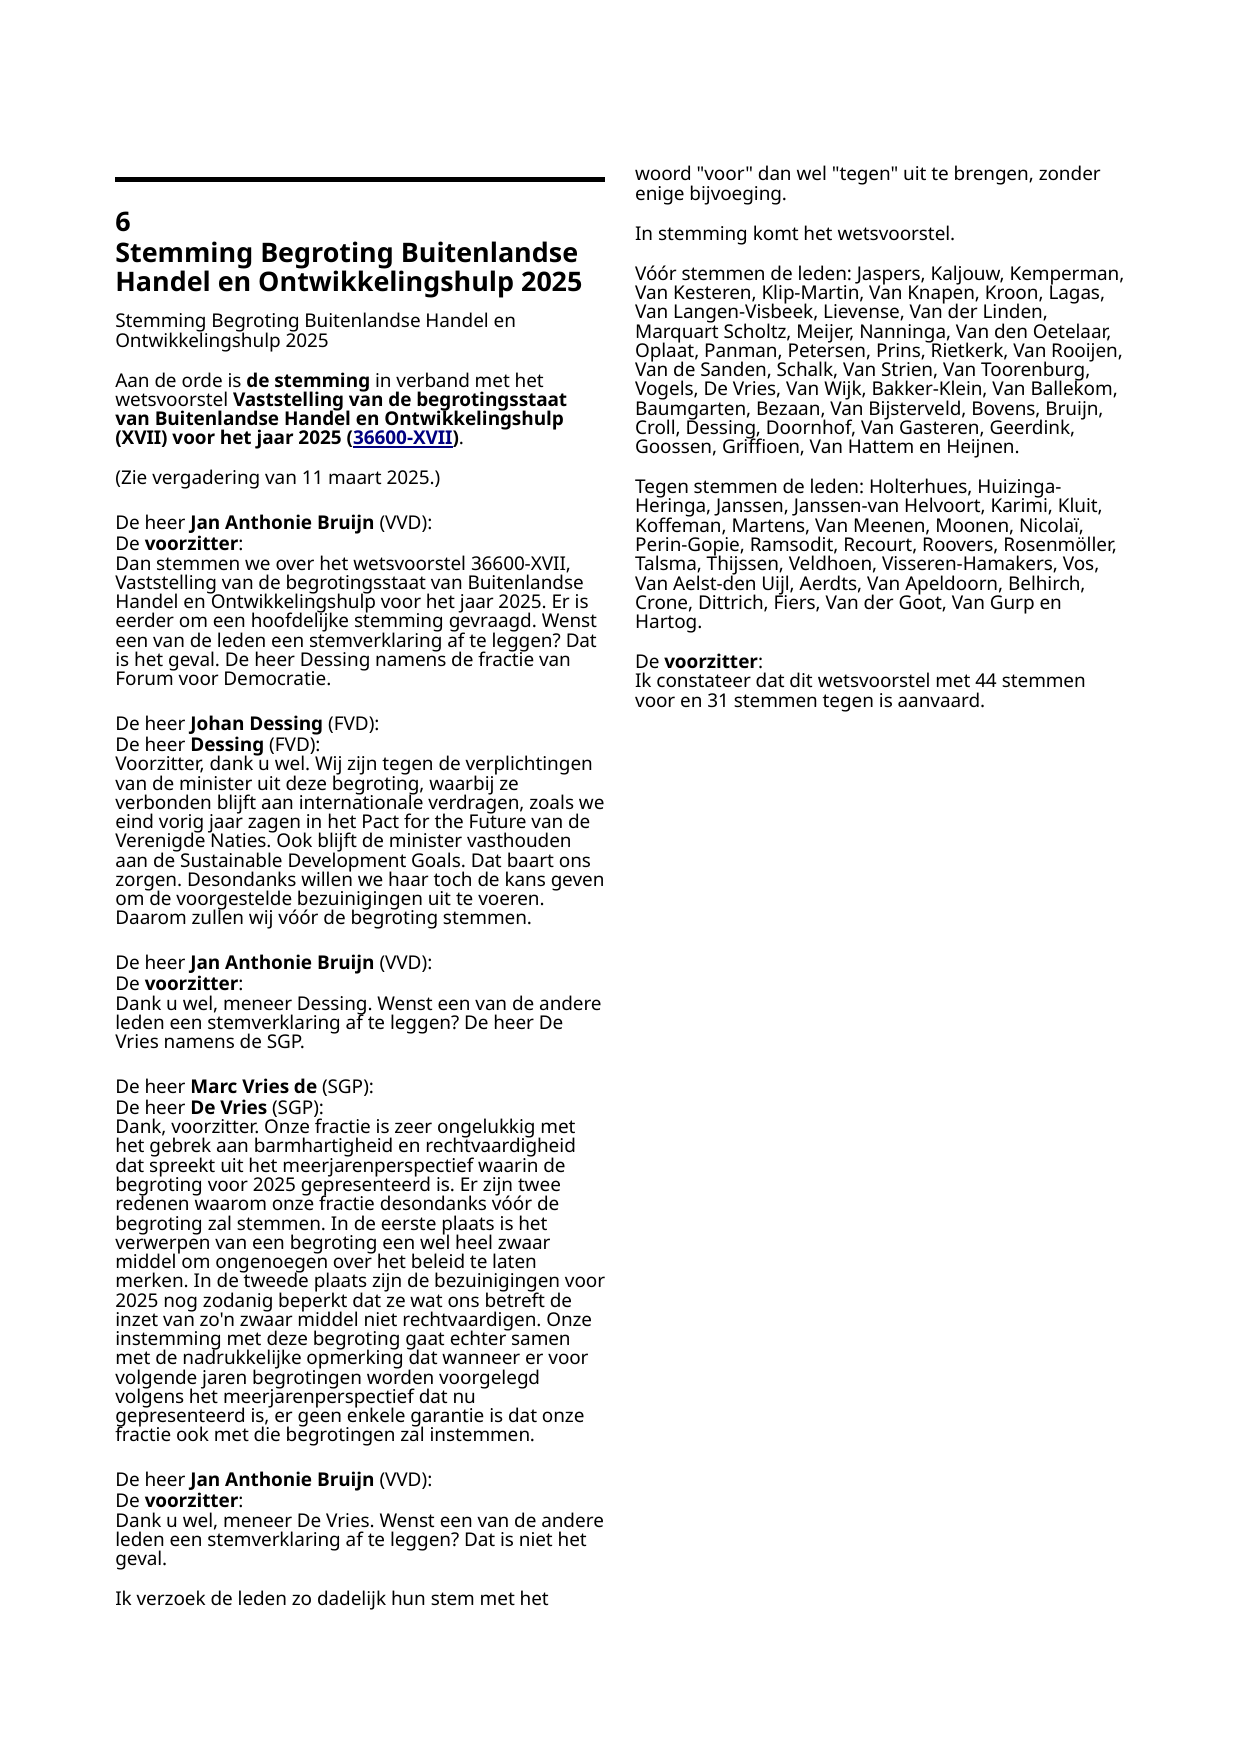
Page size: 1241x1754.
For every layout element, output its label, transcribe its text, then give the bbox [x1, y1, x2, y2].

text De voorzitter: [115, 975, 605, 994]
text Aan de orde is de stemming in verband met het wetsvoorstel Vaststelling van de begrotingsstaat van Buitenlandse Handel en Ontwikkelingshulp (XVII) voor het jaar 2025 (36600-XVII). [115, 372, 605, 449]
text De voorzitter: [635, 653, 1125, 672]
text De voorzitter: [115, 535, 605, 554]
text Dank u wel, meneer Dessing. Wenst een van de andere leden een stemverklaring af te leggen? De heer De Vries namens de SGP. [115, 994, 605, 1052]
text De heer Marc Vries de (SGP): [115, 1073, 605, 1099]
text De heer Jan Anthonie Bruijn (VVD): [115, 949, 605, 975]
text De heer Jan Anthonie Bruijn (VVD): [115, 509, 605, 535]
text (Zie vergadering van 11 maart 2025.) [115, 469, 605, 489]
text De heer Dessing (FVD): [115, 736, 605, 755]
text De voorzitter: [115, 1492, 605, 1512]
text Dank, voorzitter. Onze fractie is zeer ongelukkig met het gebrek aan barmhartigheid en rechtvaardigheid dat spreekt uit het meerjarenperspectief waarin de begroting voor 2025 gepresenteerd is. Er zijn twee redenen waarom onze fractie desondanks vóór de begroting zal stemmen. In de eerste plaats is het verwerpen van een begroting een wel heel zwaar middel om ongenoegen over het beleid te laten merken. In de tweede plaats zijn de bezuinigingen voor 2025 nog zodanig beperkt dat ze wat ons betreft de inzet van zo'n zwaar middel niet rechtvaardigen. Onze instemming met deze begroting gaat echter samen met de nadrukkelijke opmerking dat wanneer er voor volgende jaren begrotingen worden voorgelegd volgens het meerjarenperspectief dat nu gepresenteerd is, er geen enkele garantie is dat onze fractie ook met die begrotingen zal instemmen. [115, 1118, 605, 1446]
text Voorzitter, dank u wel. Wij zijn tegen de verplichtingen van de minister uit deze begroting, waarbij ze verbonden blijft aan internationale verdragen, zoals we eind vorig jaar zagen in het Pact for the Future van de Verenigde Naties. Ook blijft de minister vasthouden aan de Sustainable Development Goals. Dat baart ons zorgen. Desondanks willen we haar toch de kans geven om de voorgestelde bezuinigingen uit te voeren. Daarom zullen wij vóór de begroting stemmen. [115, 755, 605, 929]
text Ik constateer dat dit wetsvoorstel met 44 stemmen voor en 31 stemmen tegen is aanvaard. [635, 672, 1125, 711]
text woord "voor" dan wel "tegen" uit te brengen, zonder enige bijvoeging. [635, 165, 1125, 204]
text Tegen stemmen de leden: Holterhues, Huizinga-Heringa, Janssen, Janssen-van Helvoort, Karimi, Kluit, Koffeman, Martens, Van Meenen, Moonen, Nicolaï, Perin-Gopie, Ramsodit, Recourt, Roovers, Rosenmöller, Talsma, Thijssen, Veldhoen, Visseren-Hamakers, Vos, Van Aelst-den Uijl, Aerdts, Van Apeldoorn, Belhirch, Crone, Dittrich, Fiers, Van der Goot, Van Gurp en Hartog. [635, 478, 1125, 632]
text Dan stemmen we over het wetsvoorstel 36600-XVII, Vaststelling van de begrotingsstaat van Buitenlandse Handel en Ontwikkelingshulp voor het jaar 2025. Er is eerder om een hoofdelijke stemming gevraagd. Wenst een van de leden een stemverklaring af te leggen? Dat is het geval. De heer Dessing namens de fractie van Forum voor Democratie. [115, 554, 605, 689]
text De heer De Vries (SGP): [115, 1099, 605, 1118]
text 6 [115, 203, 605, 239]
text In stemming komt het wetsvoorstel. [635, 225, 1125, 244]
text Stemming Begroting Buitenlandse Handel en Ontwikkelingshulp 2025 [115, 312, 605, 351]
text Dank u wel, meneer De Vries. Wenst een van de andere leden een stemverklaring af te leggen? Dat is niet het geval. [115, 1512, 605, 1569]
text Ik verzoek de leden zo dadelijk hun stem met het [115, 1590, 605, 1609]
text De heer Jan Anthonie Bruijn (VVD): [115, 1467, 605, 1492]
text De heer Johan Dessing (FVD): [115, 710, 605, 736]
text Vóór stemmen de leden: Jaspers, Kaljouw, Kemperman, Van Kesteren, Klip-Martin, Van Knapen, Kroon, Lagas, Van Langen-Visbeek, Lievense, Van der Linden, Marquart Scholtz, Meijer, Nanninga, Van den Oetelaar, Oplaat, Panman, Petersen, Prins, Rietkerk, Van Rooijen, Van de Sanden, Schalk, Van Strien, Van Toorenburg, Vogels, De Vries, Van Wijk, Bakker-Klein, Van Ballekom, Baumgarten, Bezaan, Van Bijsterveld, Bovens, Bruijn, Croll, Dessing, Doornhof, Van Gasteren, Geerdink, Goossen, Griffioen, Van Hattem en Heijnen. [635, 265, 1125, 457]
text Stemming Begroting Buitenlandse Handel en Ontwikkelingshulp 2025 [115, 239, 605, 312]
